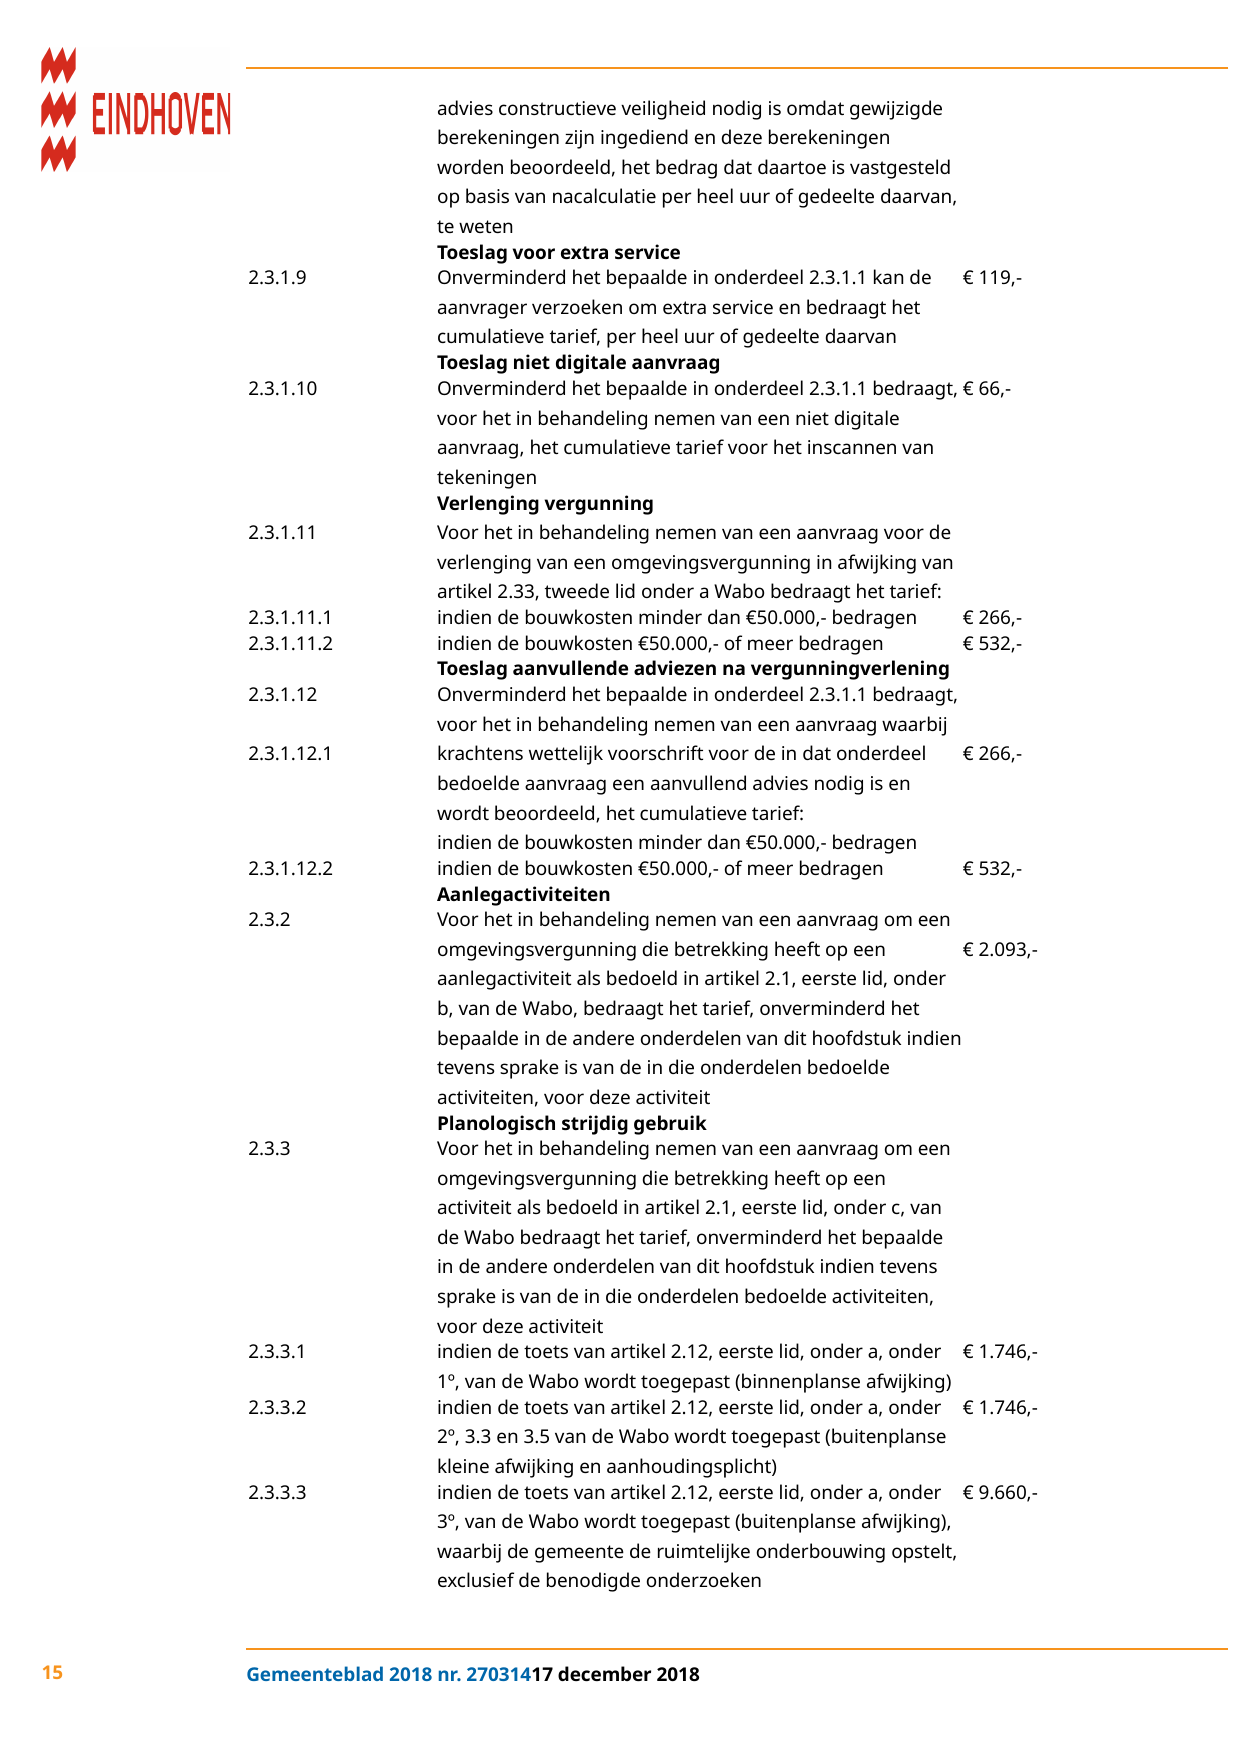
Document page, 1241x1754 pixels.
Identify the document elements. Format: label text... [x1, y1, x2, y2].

table_cell [248, 350, 437, 375]
table_cell 2.3.1.12.2 [248, 855, 437, 881]
table_cell [248, 239, 437, 264]
table_cell 2.3.2 [248, 906, 437, 1110]
table_cell € 532,- [963, 630, 1152, 656]
table_cell Toeslag voor extra service [437, 239, 963, 264]
table_cell [248, 95, 437, 239]
table_cell € 266,- [963, 681, 1152, 855]
table_cell [963, 239, 1152, 264]
table_cell 2.3.1.11.1 [248, 604, 437, 630]
picture [41, 47, 231, 172]
table_cell 2.3.3.2 [248, 1394, 437, 1479]
table_cell 2.3.3.3 [248, 1479, 437, 1593]
table_cell [963, 656, 1152, 681]
table_cell indien de bouwkosten €50.000,- of meer bedragen [437, 855, 963, 881]
table_cell Toeslag niet digitale aanvraag [437, 350, 963, 375]
table_cell 2.3.1.12 2.3.1.12.1 [248, 681, 437, 855]
table_cell indien de bouwkosten minder dan €50.000,- bedragen [437, 604, 963, 630]
table_cell € 119,- [963, 265, 1152, 349]
table_cell 2.3.1.11.2 [248, 630, 437, 656]
table_cell Toeslag aanvullende adviezen na vergunningverlening [437, 656, 963, 681]
table_cell [248, 881, 437, 906]
table_cell Verlenging vergunning Voor het in behandeling nemen van een aanvraag voor de verlenging van een omgevingsvergunning in afwijking van artikel 2.33, tweede lid onder a Wabo bedraagt het tarief: [437, 490, 963, 604]
table_cell 2.3.3 [248, 1135, 437, 1339]
table_cell [963, 350, 1152, 375]
table_cell € 66,- [963, 375, 1152, 490]
table_cell € 2.093,- [963, 906, 1152, 1110]
table_cell 2.3.1.9 [248, 265, 437, 349]
table_cell indien de bouwkosten €50.000,- of meer bedragen [437, 630, 963, 656]
table_cell 2.3.1.10 [248, 375, 437, 490]
table_cell € 9.660,- [963, 1479, 1152, 1593]
table_cell [248, 656, 437, 681]
table_cell € 266,- [963, 604, 1152, 630]
table_cell € 1.746,- [963, 1394, 1152, 1479]
table_cell indien de toets van artikel 2.12, eerste lid, onder a, onder 3º, van de Wabo wordt toegepast (buitenplanse afwijking), waarbij de gemeente de ruimtelijke onderbouwing opstelt, exclusief de benodigde onderzoeken [437, 1479, 963, 1593]
table_cell Voor het in behandeling nemen van een aanvraag om een omgevingsvergunning die betrekking heeft op een activiteit als bedoeld in artikel 2.1, eerste lid, onder c, van de Wabo bedraagt het tarief, onverminderd het bepaalde in de andere onderdelen van dit hoofdstuk indien tevens sprake is van de in die onderdelen bedoelde activiteiten, voor deze activiteit [437, 1135, 963, 1339]
table_cell advies constructieve veiligheid nodig is omdat gewijzigde berekeningen zijn ingediend en deze berekeningen worden beoordeeld, het bedrag dat daartoe is vastgesteld op basis van nacalculatie per heel uur of gedeelte daarvan, te weten [437, 95, 963, 239]
table_cell 2.3.1.11 [248, 490, 437, 604]
table_cell Voor het in behandeling nemen van een aanvraag om een omgevingsvergunning die betrekking heeft op een aanlegactiviteit als bedoeld in artikel 2.1, eerste lid, onder b, van de Wabo, bedraagt het tarief, onverminderd het bepaalde in de andere onderdelen van dit hoofdstuk indien tevens sprake is van de in die onderdelen bedoelde activiteiten, voor deze activiteit [437, 906, 963, 1110]
table_cell Onverminderd het bepaalde in onderdeel 2.3.1.1 kan de aanvrager verzoeken om extra service en bedraagt het cumulatieve tarief, per heel uur of gedeelte daarvan [437, 265, 963, 349]
table_cell Planologisch strijdig gebruik [437, 1110, 963, 1135]
table_cell [248, 1110, 437, 1135]
table_cell Aanlegactiviteiten [437, 881, 963, 906]
table_cell € 1.746,- [963, 1339, 1152, 1394]
table_cell Onverminderd het bepaalde in onderdeel 2.3.1.1 bedraagt, voor het in behandeling nemen van een aanvraag waarbij krachtens wettelijk voorschrift voor de in dat onderdeel bedoelde aanvraag een aanvullend advies nodig is en wordt beoordeeld, het cumulatieve tarief: indien de bouwkosten minder dan €50.000,- bedragen [437, 681, 963, 855]
table_cell [963, 1135, 1152, 1339]
table_cell indien de toets van artikel 2.12, eerste lid, onder a, onder 2º, 3.3 en 3.5 van de Wabo wordt toegepast (buitenplanse kleine afwijking en aanhoudingsplicht) [437, 1394, 963, 1479]
table_cell Onverminderd het bepaalde in onderdeel 2.3.1.1 bedraagt, voor het in behandeling nemen van een niet digitale aanvraag, het cumulatieve tarief voor het inscannen van tekeningen [437, 375, 963, 490]
table_cell indien de toets van artikel 2.12, eerste lid, onder a, onder 1º, van de Wabo wordt toegepast (binnenplanse afwijking) [437, 1339, 963, 1394]
table_cell [963, 490, 1152, 604]
table_cell € 532,- [963, 855, 1152, 881]
table_cell [963, 881, 1152, 906]
table_cell 2.3.3.1 [248, 1339, 437, 1394]
table_cell [963, 1110, 1152, 1135]
table_cell [963, 95, 1152, 239]
